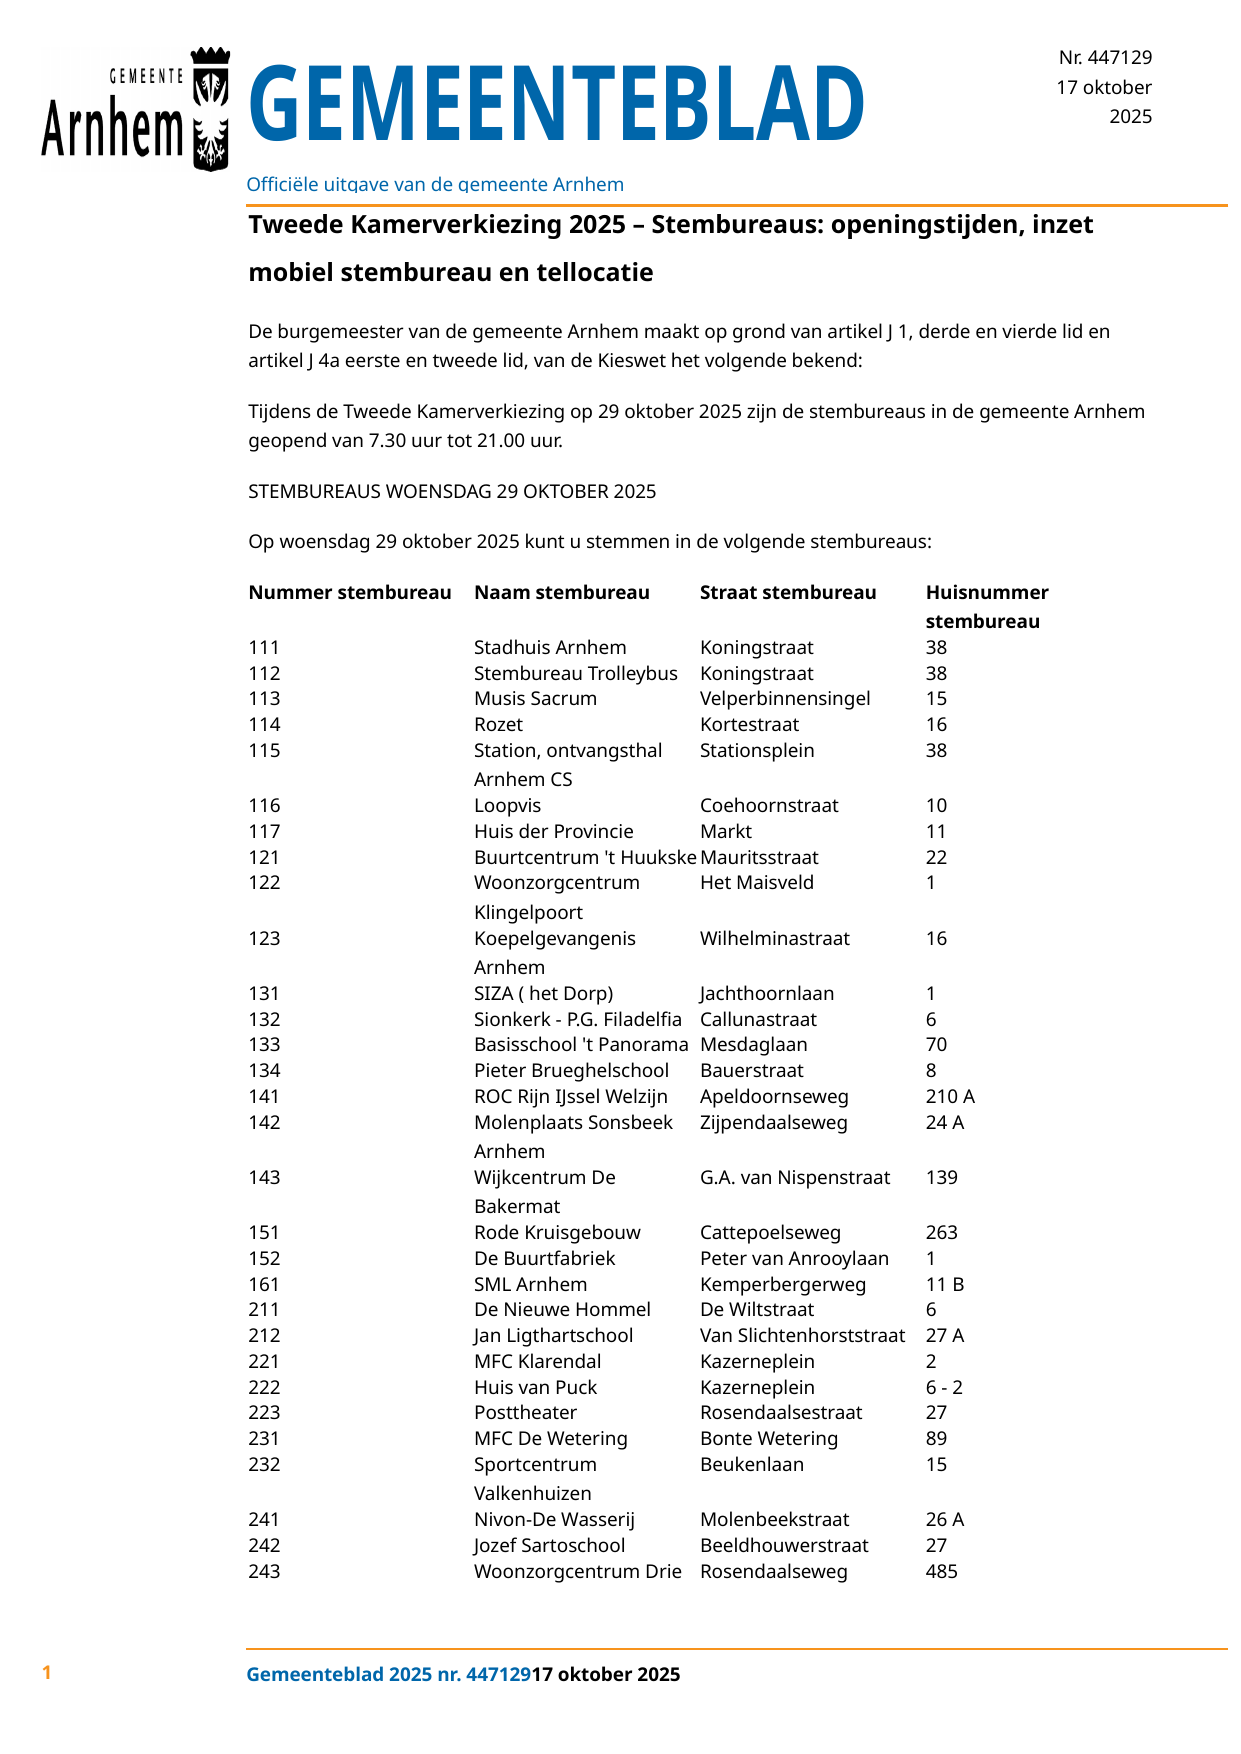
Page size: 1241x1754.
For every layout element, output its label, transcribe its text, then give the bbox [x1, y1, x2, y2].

picture [41, 47, 231, 172]
table_cell 16 [926, 711, 1152, 737]
table_cell Koningstraat [700, 660, 926, 686]
table_cell 122 [248, 870, 474, 925]
table_cell 112 [248, 660, 474, 686]
table_cell Callunastraat [700, 1006, 926, 1032]
table_cell 8 [926, 1058, 1152, 1083]
table_cell 121 [248, 844, 474, 869]
table_cell SIZA ( het Dorp) [474, 980, 700, 1006]
table_cell Coehoornstraat [700, 793, 926, 818]
table_cell 11 [926, 818, 1152, 844]
table_cell 114 [248, 711, 474, 737]
table_cell De Wiltstraat [700, 1297, 926, 1322]
table_cell 38 [926, 660, 1152, 686]
table_cell Wijkcentrum De Bakermat [474, 1164, 700, 1219]
table_cell Van Slichtenhorststraat [700, 1323, 926, 1348]
table_cell Het Maisveld [700, 870, 926, 925]
table_cell Beeldhouwerstraat [700, 1532, 926, 1558]
table_cell 134 [248, 1058, 474, 1083]
table_cell 241 [248, 1506, 474, 1532]
table_cell Jan Ligthartschool [474, 1323, 700, 1348]
table_cell 116 [248, 793, 474, 818]
table_cell 89 [926, 1425, 1152, 1451]
table_cell Kazerneplein [700, 1348, 926, 1374]
table_cell Apeldoornseweg [700, 1083, 926, 1109]
table_cell Buurtcentrum 't Huukske [474, 844, 700, 869]
table_cell 6 [926, 1297, 1152, 1322]
table_cell 132 [248, 1006, 474, 1032]
table_cell Molenplaats Sonsbeek Arnhem [474, 1109, 700, 1164]
table_cell 117 [248, 818, 474, 844]
table_cell 212 [248, 1323, 474, 1348]
table_cell Koningstraat [700, 634, 926, 660]
table_cell Rode Kruisgebouw [474, 1220, 700, 1245]
table_cell Beukenlaan [700, 1451, 926, 1506]
table_cell Peter van Anrooylaan [700, 1245, 926, 1271]
table_cell 111 [248, 634, 474, 660]
table_cell Basisschool 't Panorama [474, 1032, 700, 1057]
table_cell Mauritsstraat [700, 844, 926, 869]
table_cell Woonzorgcentrum Klingelpoort [474, 870, 700, 925]
table_cell 27 A [926, 1323, 1152, 1348]
table_cell 38 [926, 634, 1152, 660]
table_cell Loopvis [474, 793, 700, 818]
table_cell Pieter Brueghelschool [474, 1058, 700, 1083]
table_cell De Buurtfabriek [474, 1245, 700, 1271]
table_cell Musis Sacrum [474, 686, 700, 711]
table_cell G.A. van Nispenstraat [700, 1164, 926, 1219]
table_cell 6 - 2 [926, 1374, 1152, 1399]
table_cell Wilhelminastraat [700, 925, 926, 980]
table_cell 242 [248, 1532, 474, 1558]
table_cell 131 [248, 980, 474, 1006]
text Tijdens de Tweede Kamerverkiezing op 29 oktober 2025 zijn de stembureaus in de gemeente Arnhem geopend van 7.30 uur tot 21.00 uur. [248, 398, 1152, 453]
table_cell Rosendaalsestraat [700, 1400, 926, 1425]
table_cell Bauerstraat [700, 1058, 926, 1083]
table_cell 142 [248, 1109, 474, 1164]
text Tweede Kamerverkiezing 2025 – Stembureaus: openingstijden, inzet mobiel stembureau en tellocatie [248, 207, 1152, 288]
table_cell 223 [248, 1400, 474, 1425]
table_cell 1 [926, 980, 1152, 1006]
table_cell Rozet [474, 711, 700, 737]
table_cell 211 [248, 1297, 474, 1322]
table_cell 1 [926, 1245, 1152, 1271]
table_cell Kemperbergerweg [700, 1271, 926, 1297]
table_cell MFC De Wetering [474, 1425, 700, 1451]
table_cell 231 [248, 1425, 474, 1451]
table_cell 38 [926, 737, 1152, 792]
table_cell SML Arnhem [474, 1271, 700, 1297]
table_cell Sionkerk - P.G. Filadelfia [474, 1006, 700, 1032]
table_cell Nivon-De Wasserij [474, 1506, 700, 1532]
table_cell 222 [248, 1374, 474, 1399]
table_cell Huis der Provincie [474, 818, 700, 844]
text STEMBUREAUS WOENSDAG 29 OKTOBER 2025 [248, 478, 1152, 504]
table_cell 133 [248, 1032, 474, 1057]
table_cell De Nieuwe Hommel [474, 1297, 700, 1322]
table_cell 485 [926, 1558, 1152, 1583]
table_cell 26 A [926, 1506, 1152, 1532]
table_cell 152 [248, 1245, 474, 1271]
table_cell Stembureau Trolleybus [474, 660, 700, 686]
table_cell 210 A [926, 1083, 1152, 1109]
table_cell Zijpendaalseweg [700, 1109, 926, 1164]
table_cell Huis van Puck [474, 1374, 700, 1399]
table_cell 113 [248, 686, 474, 711]
table_header Nummer stembureau [248, 579, 474, 634]
table_cell Mesdaglaan [700, 1032, 926, 1057]
table_cell 24 A [926, 1109, 1152, 1164]
table_cell Kortestraat [700, 711, 926, 737]
table_header Straat stembureau [700, 579, 926, 634]
table_cell Markt [700, 818, 926, 844]
table_cell Jozef Sartoschool [474, 1532, 700, 1558]
table_cell 27 [926, 1532, 1152, 1558]
table_cell 263 [926, 1220, 1152, 1245]
table_cell Rosendaalseweg [700, 1558, 926, 1583]
table_cell 15 [926, 686, 1152, 711]
table_cell 115 [248, 737, 474, 792]
table_cell 11 B [926, 1271, 1152, 1297]
table_cell 22 [926, 844, 1152, 869]
table_cell 2 [926, 1348, 1152, 1374]
table_cell 1 [926, 870, 1152, 925]
table_cell 221 [248, 1348, 474, 1374]
table_cell 161 [248, 1271, 474, 1297]
table_cell 123 [248, 925, 474, 980]
text Op woensdag 29 oktober 2025 kunt u stemmen in de volgende stembureaus: [248, 528, 1152, 554]
table_cell 15 [926, 1451, 1152, 1506]
table_cell 243 [248, 1558, 474, 1583]
table_cell 143 [248, 1164, 474, 1219]
table_cell Cattepoelseweg [700, 1220, 926, 1245]
table_cell Molenbeekstraat [700, 1506, 926, 1532]
table_cell 70 [926, 1032, 1152, 1057]
table_cell Sportcentrum Valkenhuizen [474, 1451, 700, 1506]
table_cell 232 [248, 1451, 474, 1506]
table_cell MFC Klarendal [474, 1348, 700, 1374]
table_cell 16 [926, 925, 1152, 980]
table_cell Koepelgevangenis Arnhem [474, 925, 700, 980]
table_cell Station, ontvangsthal Arnhem CS [474, 737, 700, 792]
table_header Huisnummer stembureau [926, 579, 1152, 634]
table_header Naam stembureau [474, 579, 700, 634]
table_cell Posttheater [474, 1400, 700, 1425]
table_cell Velperbinnensingel [700, 686, 926, 711]
table_cell 141 [248, 1083, 474, 1109]
table_cell 27 [926, 1400, 1152, 1425]
table_cell 10 [926, 793, 1152, 818]
table_cell Bonte Wetering [700, 1425, 926, 1451]
table_cell Kazerneplein [700, 1374, 926, 1399]
text De burgemeester van de gemeente Arnhem maakt op grond van artikel J 1, derde en vierde lid en artikel J 4a eerste en tweede lid, van de Kieswet het volgende bekend: [248, 318, 1152, 373]
table_cell Woonzorgcentrum Drie [474, 1558, 700, 1583]
table_cell 139 [926, 1164, 1152, 1219]
table_cell Stationsplein [700, 737, 926, 792]
table_cell ROC Rijn IJssel Welzijn [474, 1083, 700, 1109]
table_cell Stadhuis Arnhem [474, 634, 700, 660]
table_cell 6 [926, 1006, 1152, 1032]
table_cell Jachthoornlaan [700, 980, 926, 1006]
table_cell 151 [248, 1220, 474, 1245]
